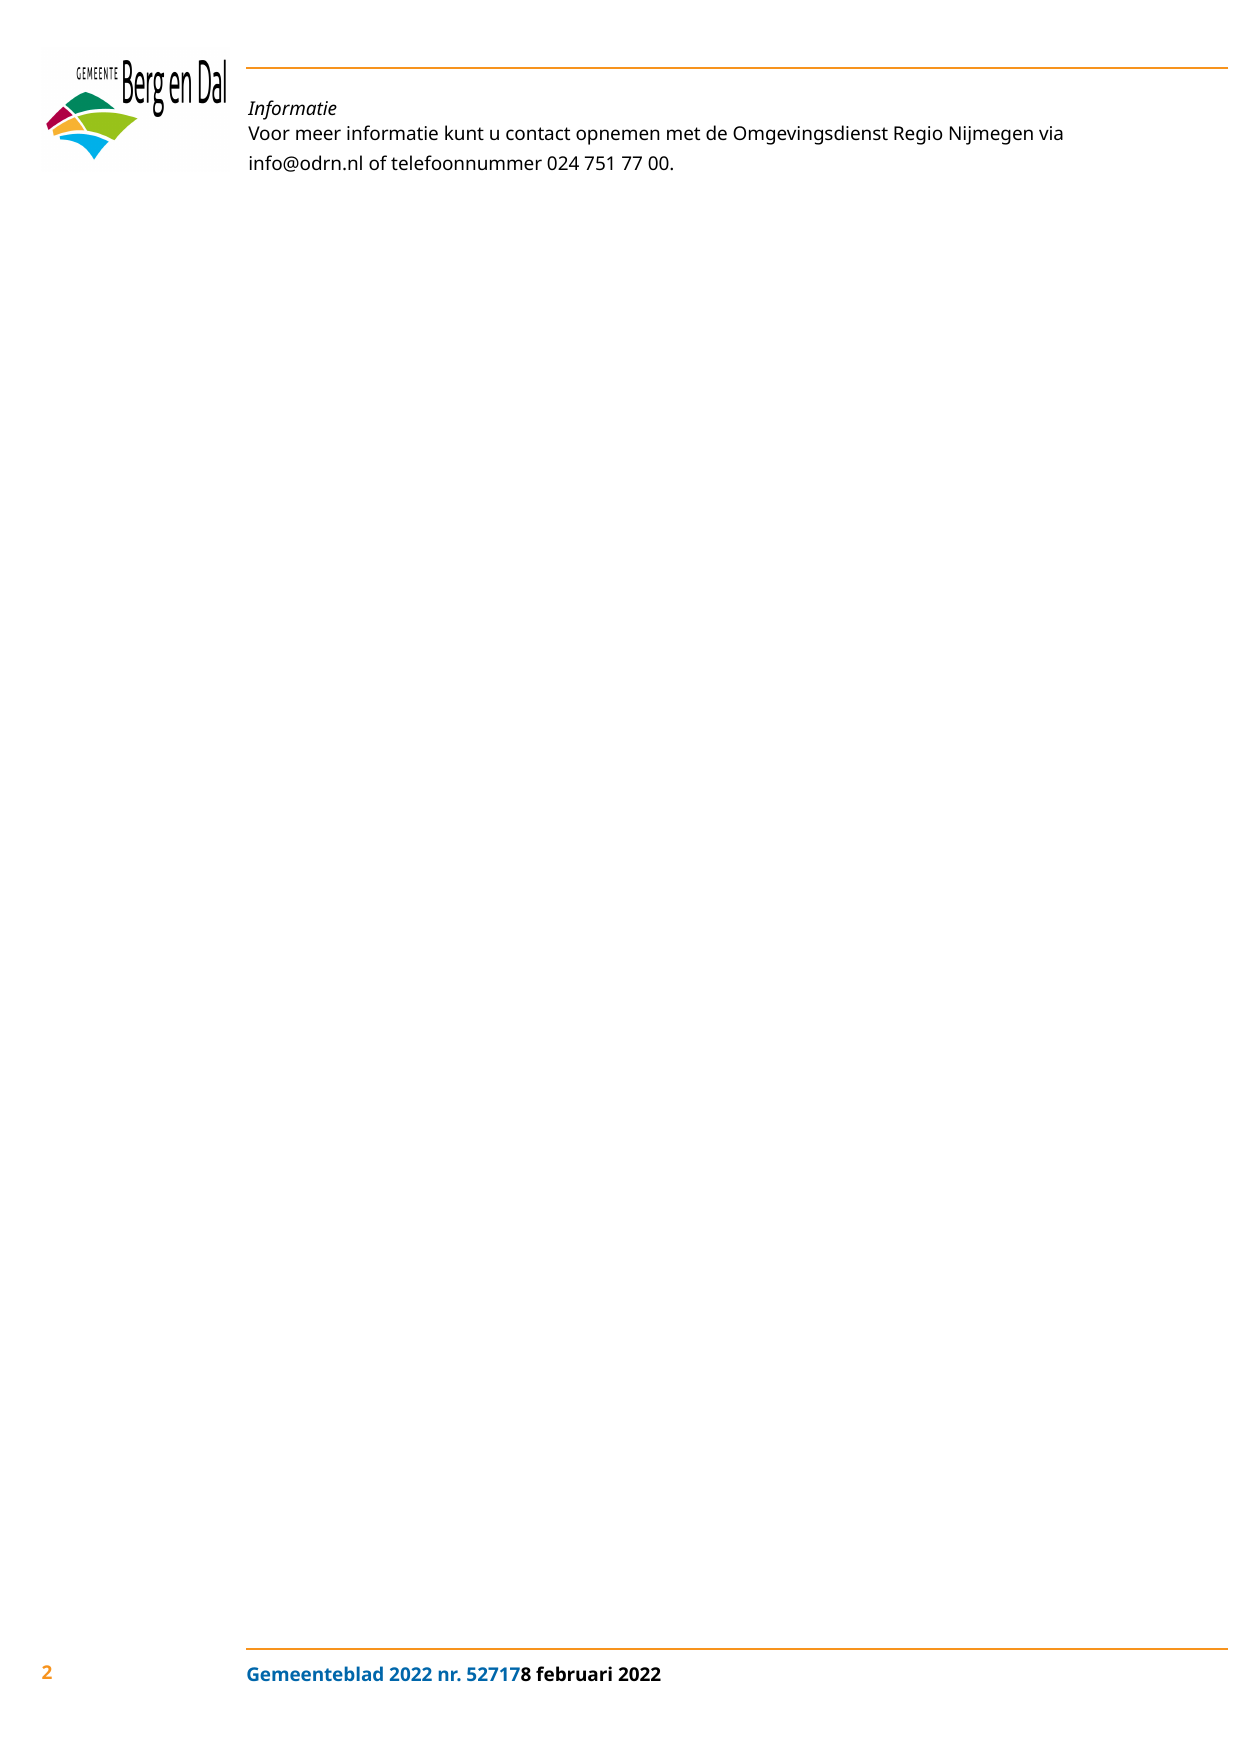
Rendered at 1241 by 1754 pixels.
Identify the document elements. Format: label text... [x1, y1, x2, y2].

text Informatie [248, 95, 1152, 121]
picture [41, 47, 231, 172]
text Voor meer informatie kunt u contact opnemen met de Omgevingsdienst Regio Nijmegen via info@odrn.nl of telefoonnummer 024 751 77 00. [248, 121, 1152, 176]
